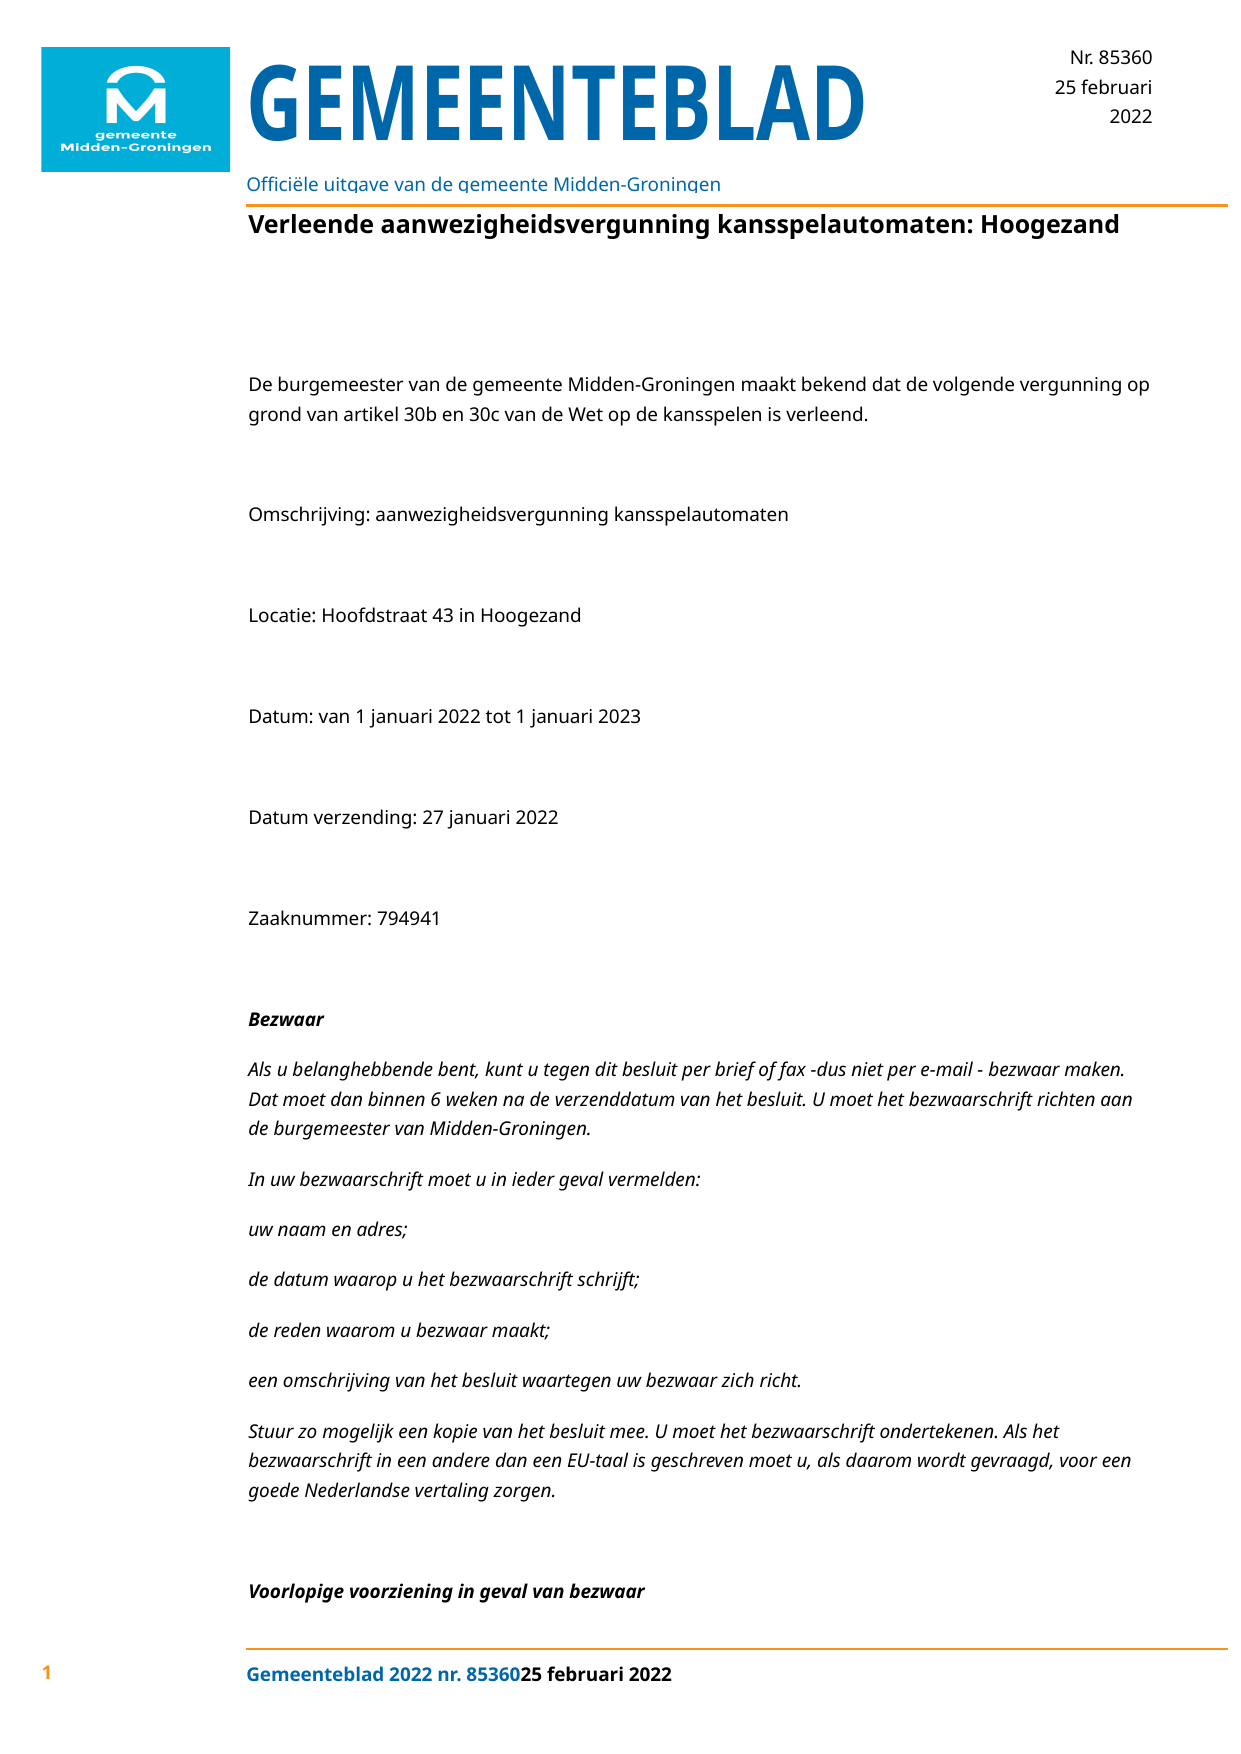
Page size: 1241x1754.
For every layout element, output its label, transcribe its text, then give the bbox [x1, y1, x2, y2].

text De burgemeester van de gemeente Midden-Groningen maakt bekend dat de volgende vergunning op grond van artikel 30b en 30c van de Wet op de kansspelen is verleend. [248, 371, 1152, 426]
text Zaaknummer: 794941 [248, 905, 1152, 931]
text een omschrijving van het besluit waartegen uw bezwaar zich richt. [248, 1367, 1152, 1393]
text Datum verzending: 27 januari 2022 [248, 804, 1152, 830]
text Datum: van 1 januari 2022 tot 1 januari 2023 [248, 703, 1152, 729]
text In uw bezwaarschrift moet u in ieder geval vermelden: [248, 1166, 1152, 1191]
text Verleende aanwezigheidsvergunning kansspelautomaten: Hoogezand [248, 207, 1152, 241]
text Stuur zo mogelijk een kopie van het besluit mee. U moet het bezwaarschrift ondertekenen. Als het bezwaarschrift in een andere dan een EU-taal is geschreven moet u, als daarom wordt gevraagd, voor een goede Nederlandse vertaling zorgen. [248, 1418, 1152, 1503]
text de datum waarop u het bezwaarschrift schrijft; [248, 1267, 1152, 1292]
text uw naam en adres; [248, 1216, 1152, 1242]
text Voorlopige voorziening in geval van bezwaar [248, 1578, 1152, 1603]
text Bezwaar [248, 1006, 1152, 1031]
text Omschrijving: aanwezigheidsvergunning kansspelautomaten [248, 502, 1152, 527]
text Als u belanghebbende bent, kunt u tegen dit besluit per brief of fax -dus niet per e-mail - bezwaar maken. Dat moet dan binnen 6 weken na de verzenddatum van het besluit. U moet het bezwaarschrift richten aan de burgemeester van Midden-Groningen. [248, 1056, 1152, 1141]
picture [184, 146, 190, 153]
picture [108, 66, 164, 82]
text Locatie: Hoofdstraat 43 in Hoogezand [248, 602, 1152, 628]
text de reden waarom u bezwaar maakt; [248, 1317, 1152, 1343]
picture [107, 89, 165, 122]
